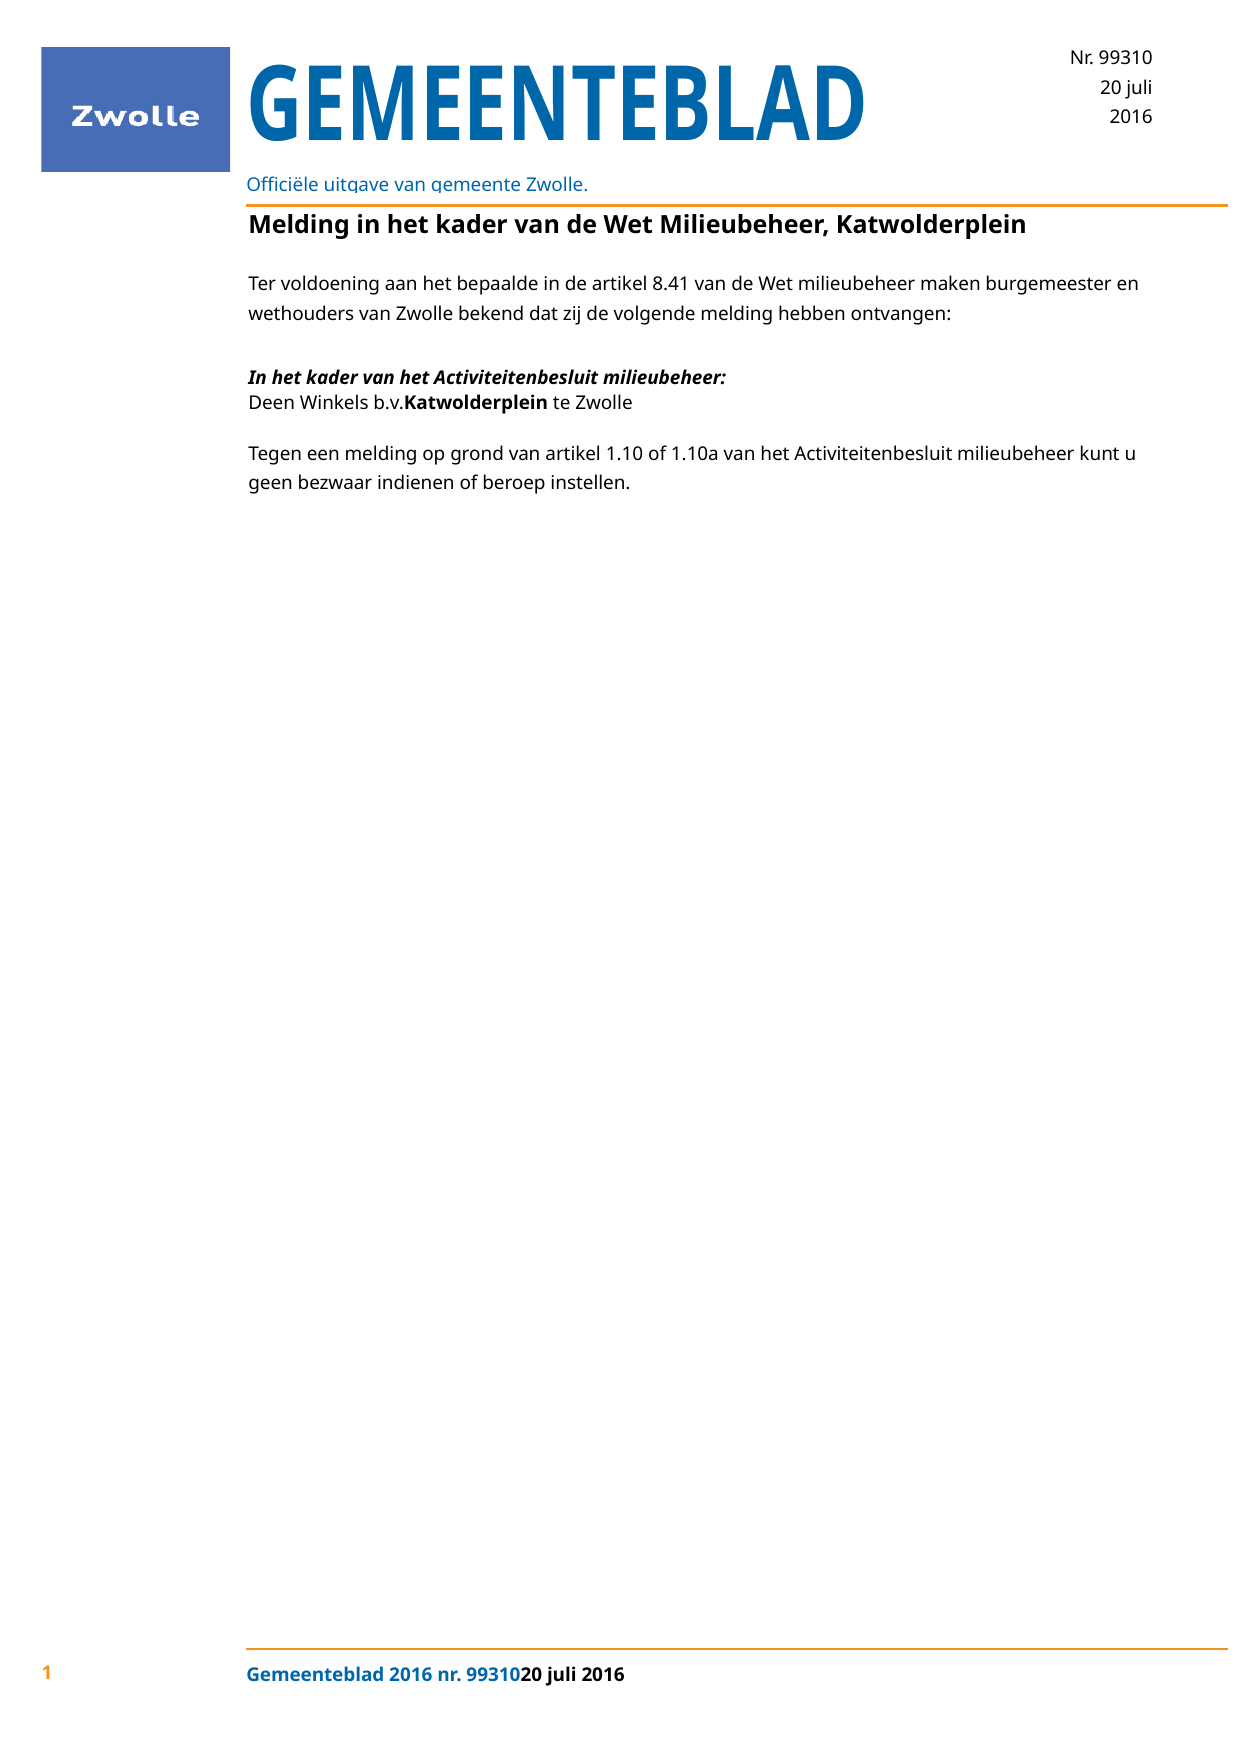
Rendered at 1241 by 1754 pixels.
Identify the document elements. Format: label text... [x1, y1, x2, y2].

text Ter voldoening aan het bepaalde in de artikel 8.41 van de Wet milieubeheer maken burgemeester en wethouders van Zwolle bekend dat zij de volgende melding hebben ontvangen: [248, 270, 1152, 326]
text Tegen een melding op grond van artikel 1.10 of 1.10a van het Activiteitenbesluit milieubeheer kunt u geen bezwaar indienen of beroep instellen. [248, 440, 1152, 495]
picture [41, 47, 231, 172]
text Deen Winkels b.v.Katwolderplein te Zwolle [248, 389, 1152, 415]
text In het kader van het Activiteitenbesluit milieubeheer: [248, 364, 1152, 389]
text Melding in het kader van de Wet Milieubeheer, Katwolderplein [248, 207, 1152, 241]
